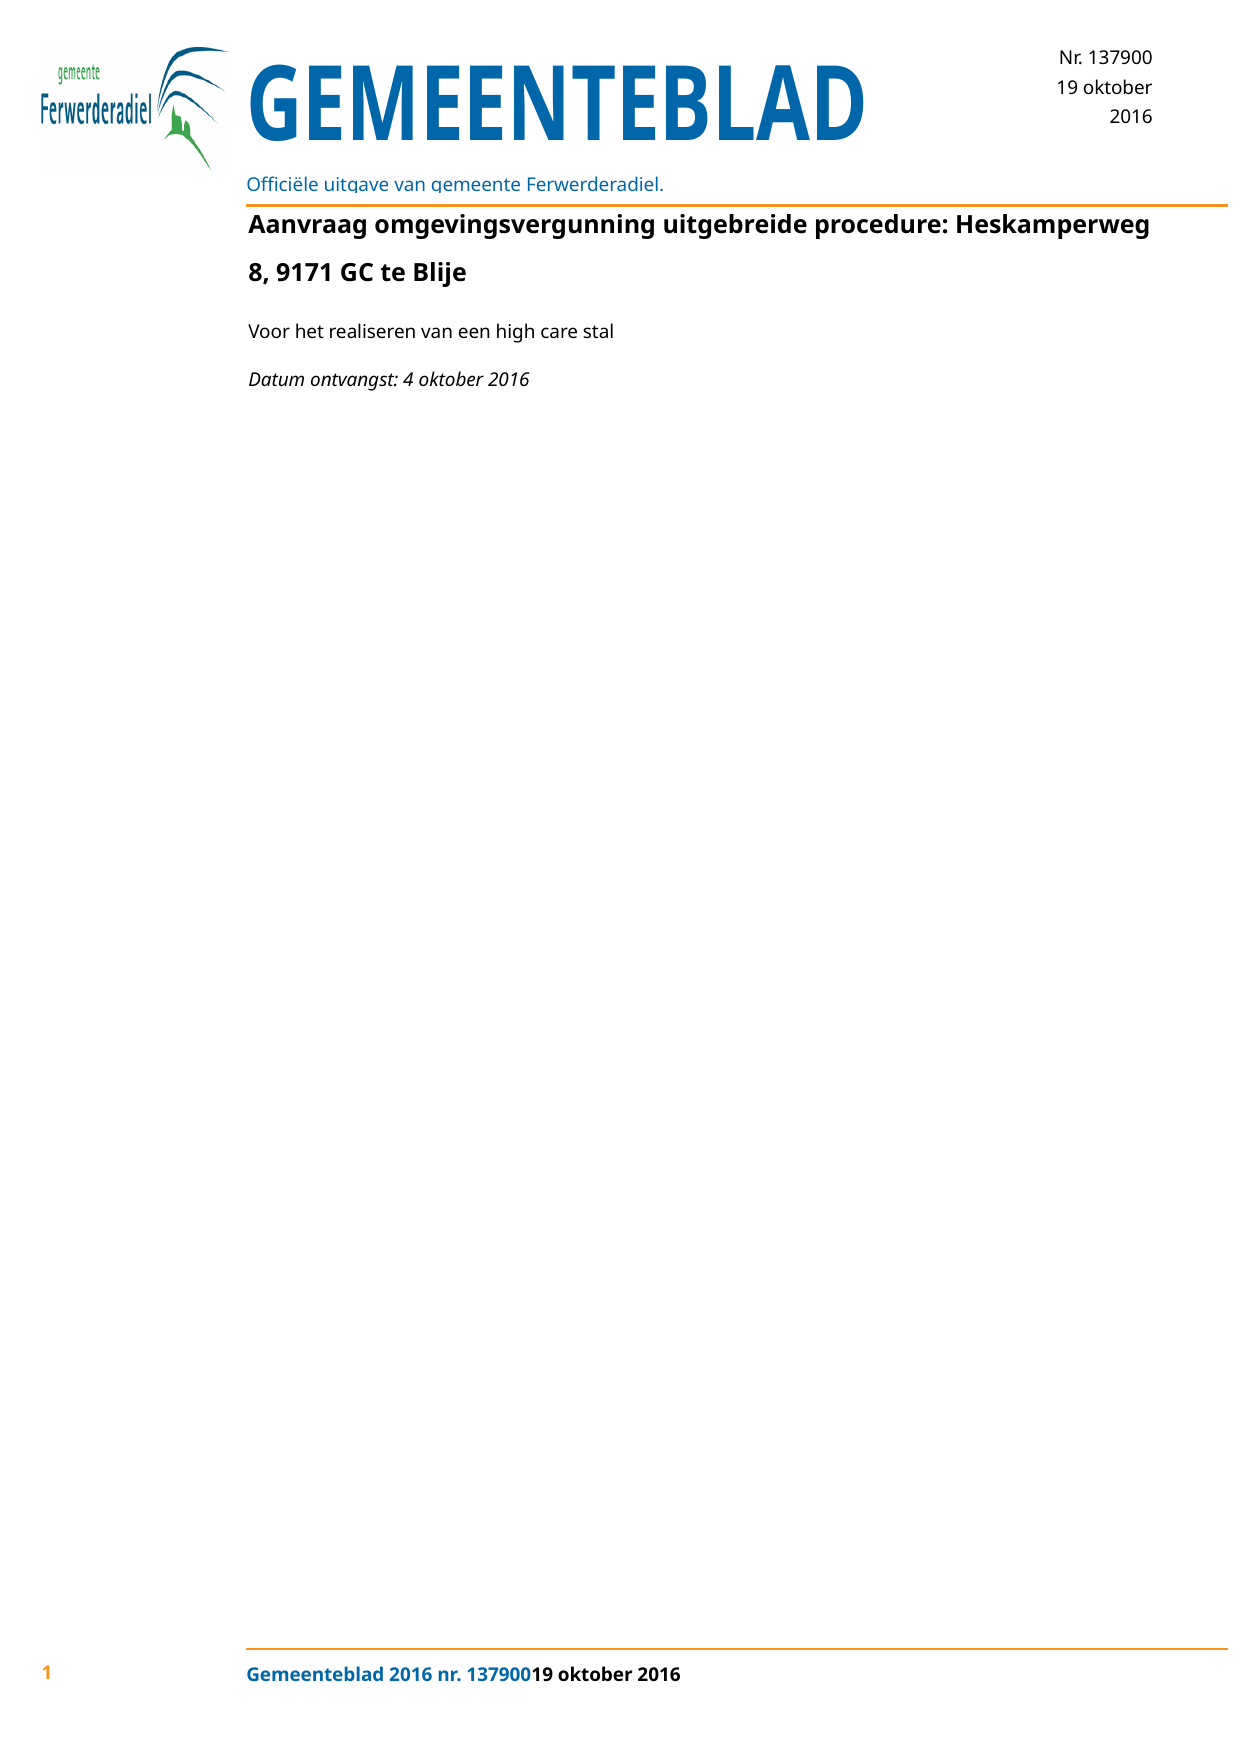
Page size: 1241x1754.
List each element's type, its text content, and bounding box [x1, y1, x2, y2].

text Voor het realiseren van een high care stal [248, 318, 1152, 344]
picture [41, 47, 231, 172]
text Datum ontvangst: 4 oktober 2016 [248, 366, 1152, 391]
text Aanvraag omgevingsvergunning uitgebreide procedure: Heskamperweg 8, 9171 GC te Blije [248, 207, 1152, 288]
